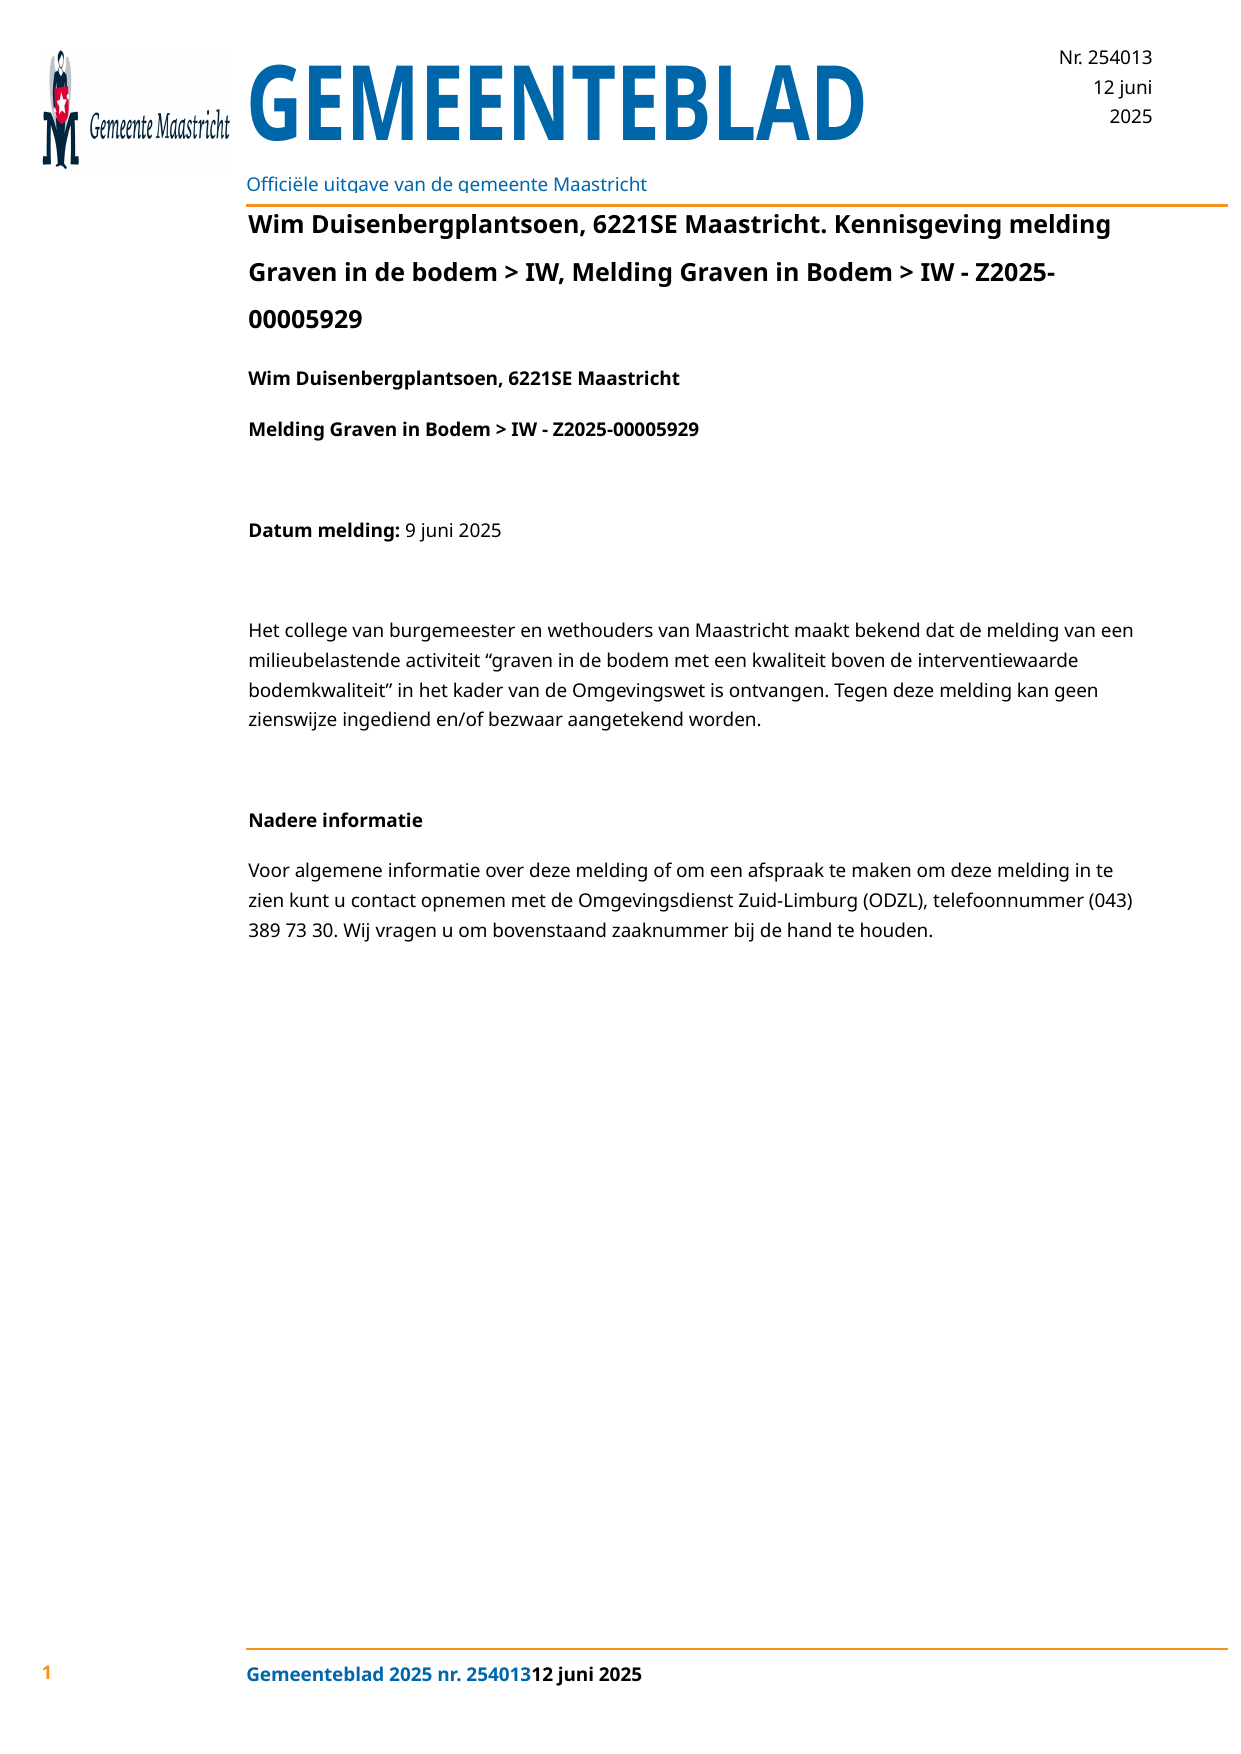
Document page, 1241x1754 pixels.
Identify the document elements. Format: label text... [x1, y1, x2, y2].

text Datum melding: 9 juni 2025 [248, 517, 1152, 542]
text Wim Duisenbergplantsoen, 6221SE Maastricht. Kennisgeving melding Graven in de bodem > IW, Melding Graven in Bodem > IW - Z2025-00005929 [248, 207, 1152, 336]
text Het college van burgemeester en wethouders van Maastricht maakt bekend dat de melding van een milieubelastende activiteit “graven in de bodem met een kwaliteit boven de interventiewaarde bodemkwaliteit” in het kader van de Omgevingswet is ontvangen. Tegen deze melding kan geen zienswijze ingediend en/of bezwaar aangetekend worden. [248, 618, 1152, 732]
text Voor algemene informatie over deze melding of om een afspraak te maken om deze melding in te zien kunt u contact opnemen met de Omgevingsdienst Zuid-Limburg (ODZL), telefoonnummer (043) 389 73 30. Wij vragen u om bovenstaand zaaknummer bij de hand te houden. [248, 858, 1152, 942]
text Wim Duisenbergplantsoen, 6221SE Maastricht [248, 366, 1152, 391]
text Nadere informatie [248, 807, 1152, 833]
picture [41, 47, 231, 172]
text Melding Graven in Bodem > IW - Z2025-00005929 [248, 416, 1152, 442]
